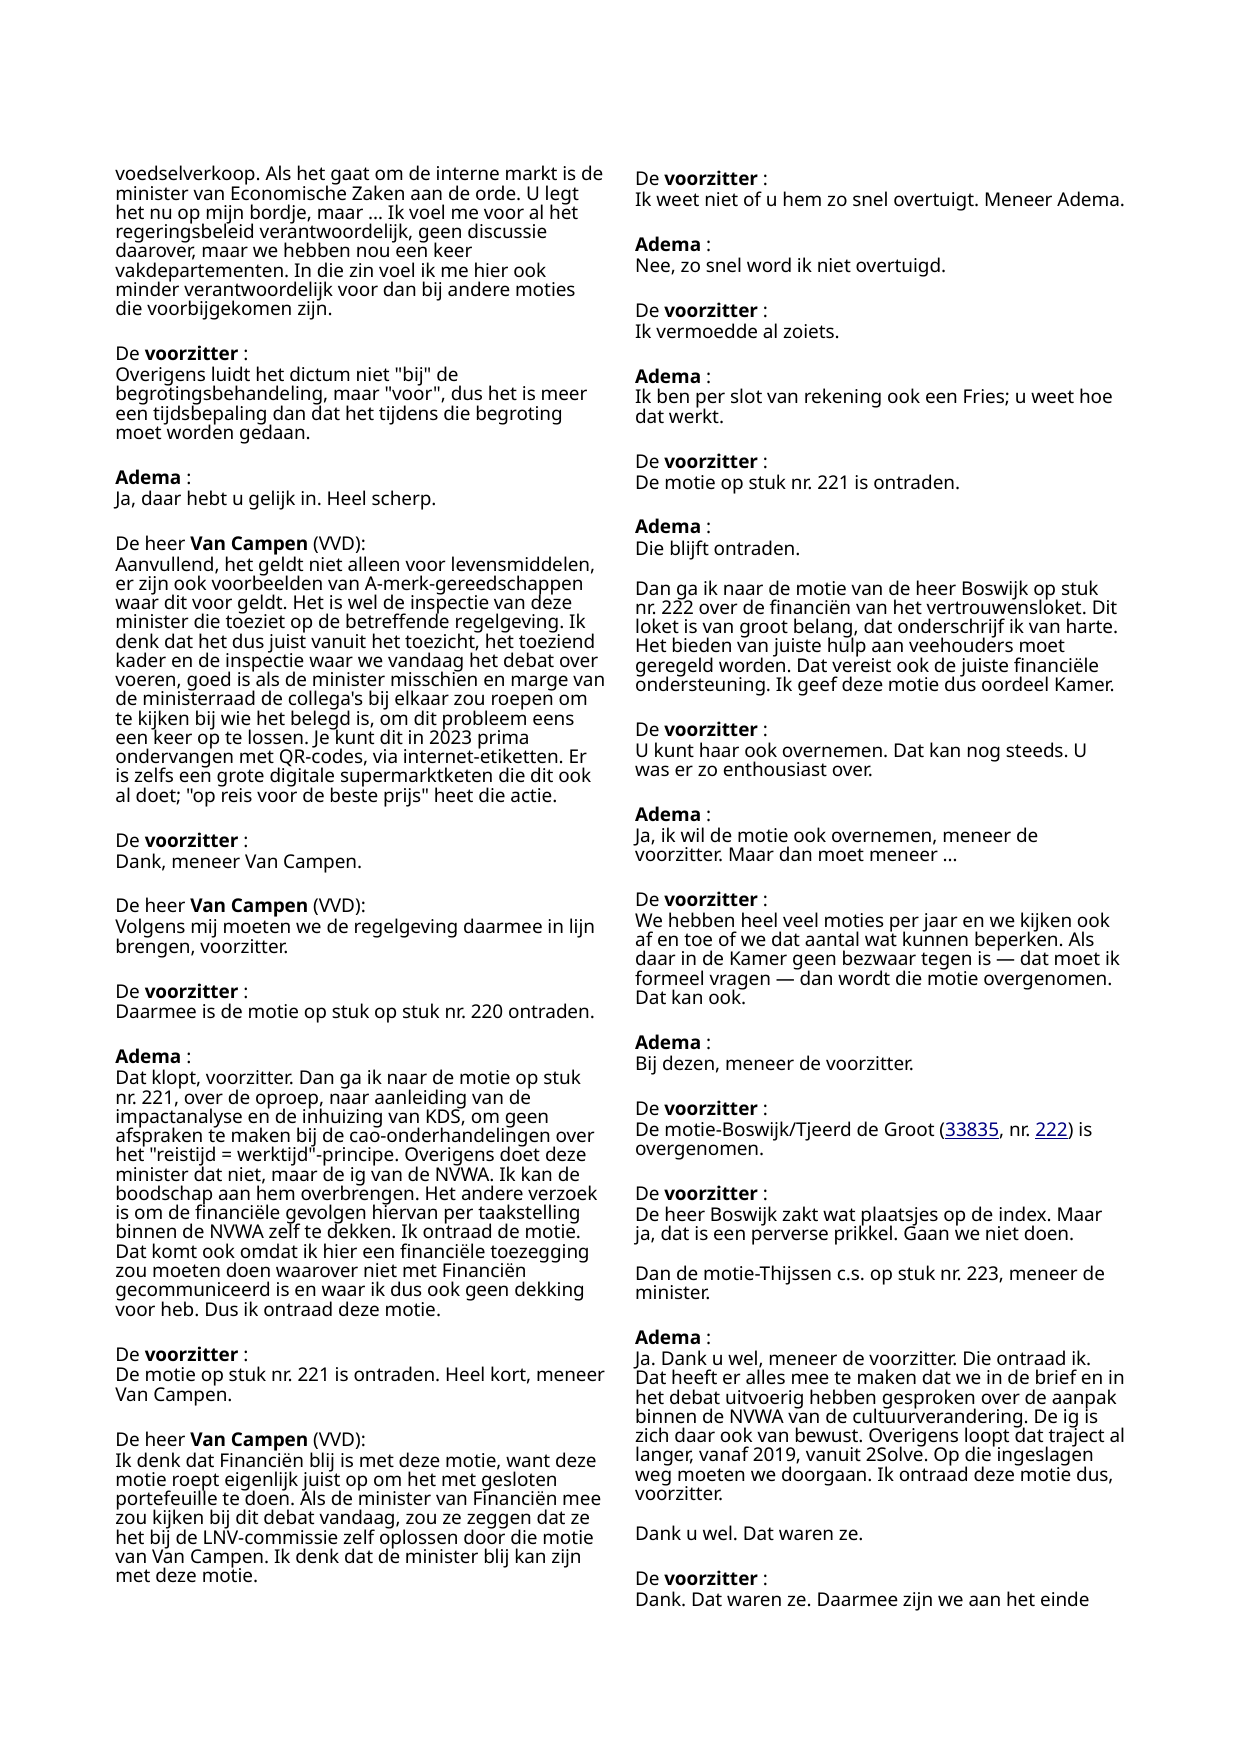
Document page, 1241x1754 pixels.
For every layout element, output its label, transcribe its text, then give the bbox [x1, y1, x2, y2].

text De voorzitter : [115, 978, 605, 1003]
text Ik vermoedde al zoiets. [635, 323, 1125, 342]
text Dank u wel. Dat waren ze. [635, 1525, 1125, 1544]
text De voorzitter : [635, 1095, 1125, 1121]
text De heer Van Campen (VVD): [115, 893, 605, 918]
text Adema : [635, 231, 1125, 257]
text Adema : [635, 514, 1125, 539]
text voedselverkoop. Als het gaat om de interne markt is de minister van Economische Zaken aan de orde. U legt het nu op mijn bordje, maar … Ik voel me voor al het regeringsbeleid verantwoordelijk, geen discussie daarover, maar we hebben nou een keer vakdepartementen. In die zin voel ik me hier ook minder verantwoordelijk voor dan bij andere moties die voorbijgekomen zijn. [115, 165, 605, 319]
text Aanvullend, het geldt niet alleen voor levensmiddelen, er zijn ook voorbeelden van A-merk-gereedschappen waar dit voor geldt. Het is wel de inspectie van deze minister die toeziet op de betreffende regelgeving. Ik denk dat het dus juist vanuit het toezicht, het toeziend kader en de inspectie waar we vandaag het debat over voeren, goed is als de minister misschien en marge van de ministerraad de collega's bij elkaar zou roepen om te kijken bij wie het belegd is, om dit probleem eens een keer op te lossen. Je kunt dit in 2023 prima ondervangen met QR-codes, via internet-etiketten. Er is zelfs een grote digitale supermarktketen die dit ook al doet; "op reis voor de beste prijs" heet die actie. [115, 556, 605, 806]
text U kunt haar ook overnemen. Dat kan nog steeds. U was er zo enthousiast over. [635, 742, 1125, 780]
text De motie-Boswijk/Tjeerd de Groot (33835, nr. 222) is overgenomen. [635, 1121, 1125, 1159]
text Adema : [115, 464, 605, 490]
text Ik denk dat Financiën blij is met deze motie, want deze motie roept eigenlijk juist op om het met gesloten portefeuille te doen. Als de minister van Financiën mee zou kijken bij dit debat vandaag, zou ze zeggen dat ze het bij de LNV-commissie zelf oplossen door die motie van Van Campen. Ik denk dat de minister blij kan zijn met deze motie. [115, 1452, 605, 1586]
text Adema : [635, 801, 1125, 827]
text Adema : [635, 1029, 1125, 1055]
text Dan de motie-Thijssen c.s. op stuk nr. 223, meneer de minister. [635, 1265, 1125, 1303]
text De heer Van Campen (VVD): [115, 1426, 605, 1452]
text De voorzitter : [635, 1180, 1125, 1206]
text De voorzitter : [635, 165, 1125, 191]
text Ja, ik wil de motie ook overnemen, meneer de voorzitter. Maar dan moet meneer … [635, 827, 1125, 865]
text Adema : [635, 1324, 1125, 1350]
text Ja, daar hebt u gelijk in. Heel scherp. [115, 490, 605, 509]
text De voorzitter : [635, 716, 1125, 742]
text Ja. Dank u wel, meneer de voorzitter. Die ontraad ik. Dat heeft er alles mee te maken dat we in de brief en in het debat uitvoerig hebben gesproken over de aanpak binnen de NVWA van de cultuurverandering. De ig is zich daar ook van bewust. Overigens loopt dat traject al langer, vanaf 2019, vanuit 2Solve. Op die ingeslagen weg moeten we doorgaan. Ik ontraad deze motie dus, voorzitter. [635, 1350, 1125, 1504]
text Dat klopt, voorzitter. Dan ga ik naar de motie op stuk nr. 221, over de oproep, naar aanleiding van de impactanalyse en de inhuizing van KDS, om geen afspraken te maken bij de cao-onderhandelingen over het "reistijd = werktijd"-principe. Overigens doet deze minister dat niet, maar de ig van de NVWA. Ik kan de boodschap aan hem overbrengen. Het andere verzoek is om de financiële gevolgen hiervan per taakstelling binnen de NVWA zelf te dekken. Ik ontraad de motie. Dat komt ook omdat ik hier een financiële toezegging zou moeten doen waarover niet met Financiën gecommuniceerd is en waar ik dus ook geen dekking voor heb. Dus ik ontraad deze motie. [115, 1069, 605, 1320]
text De voorzitter : [115, 1341, 605, 1366]
text Overigens luidt het dictum niet "bij" de begrotingsbehandeling, maar "voor", dus het is meer een tijdsbepaling dan dat het tijdens die begroting moet worden gedaan. [115, 366, 605, 443]
text Daarmee is de motie op stuk op stuk nr. 220 ontraden. [115, 1003, 605, 1023]
text Dan ga ik naar de motie van de heer Boswijk op stuk nr. 222 over de financiën van het vertrouwensloket. Dit loket is van groot belang, dat onderschrijf ik van harte. Het bieden van juiste hulp aan veehouders moet geregeld worden. Dat vereist ook de juiste financiële ondersteuning. Ik geef deze motie dus oordeel Kamer. [635, 579, 1125, 695]
text De voorzitter : [635, 1565, 1125, 1591]
text Die blijft ontraden. [635, 539, 1125, 559]
text Dank, meneer Van Campen. [115, 853, 605, 872]
text De voorzitter : [635, 448, 1125, 474]
text De voorzitter : [115, 827, 605, 853]
text De voorzitter : [635, 886, 1125, 912]
text We hebben heel veel moties per jaar en we kijken ook af en toe of we dat aantal wat kunnen beperken. Als daar in de Kamer geen bezwaar tegen is — dat moet ik formeel vragen — dan wordt die motie overgenomen. Dat kan ook. [635, 912, 1125, 1008]
text De heer Boswijk zakt wat plaatsjes op de index. Maar ja, dat is een perverse prikkel. Gaan we niet doen. [635, 1206, 1125, 1244]
text De motie op stuk nr. 221 is ontraden. Heel kort, meneer Van Campen. [115, 1366, 605, 1405]
text De voorzitter : [115, 340, 605, 366]
text Nee, zo snel word ik niet overtuigd. [635, 257, 1125, 276]
text De heer Van Campen (VVD): [115, 530, 605, 556]
text Dank. Dat waren ze. Daarmee zijn we aan het einde [635, 1591, 1125, 1610]
text De voorzitter : [635, 297, 1125, 323]
text Adema : [635, 363, 1125, 388]
text Ik ben per slot van rekening ook een Fries; u weet hoe dat werkt. [635, 388, 1125, 427]
text Ik weet niet of u hem zo snel overtuigt. Meneer Adema. [635, 191, 1125, 210]
text Volgens mij moeten we de regelgeving daarmee in lijn brengen, voorzitter. [115, 918, 605, 957]
text Adema : [115, 1044, 605, 1069]
text Bij dezen, meneer de voorzitter. [635, 1055, 1125, 1074]
text De motie op stuk nr. 221 is ontraden. [635, 474, 1125, 493]
